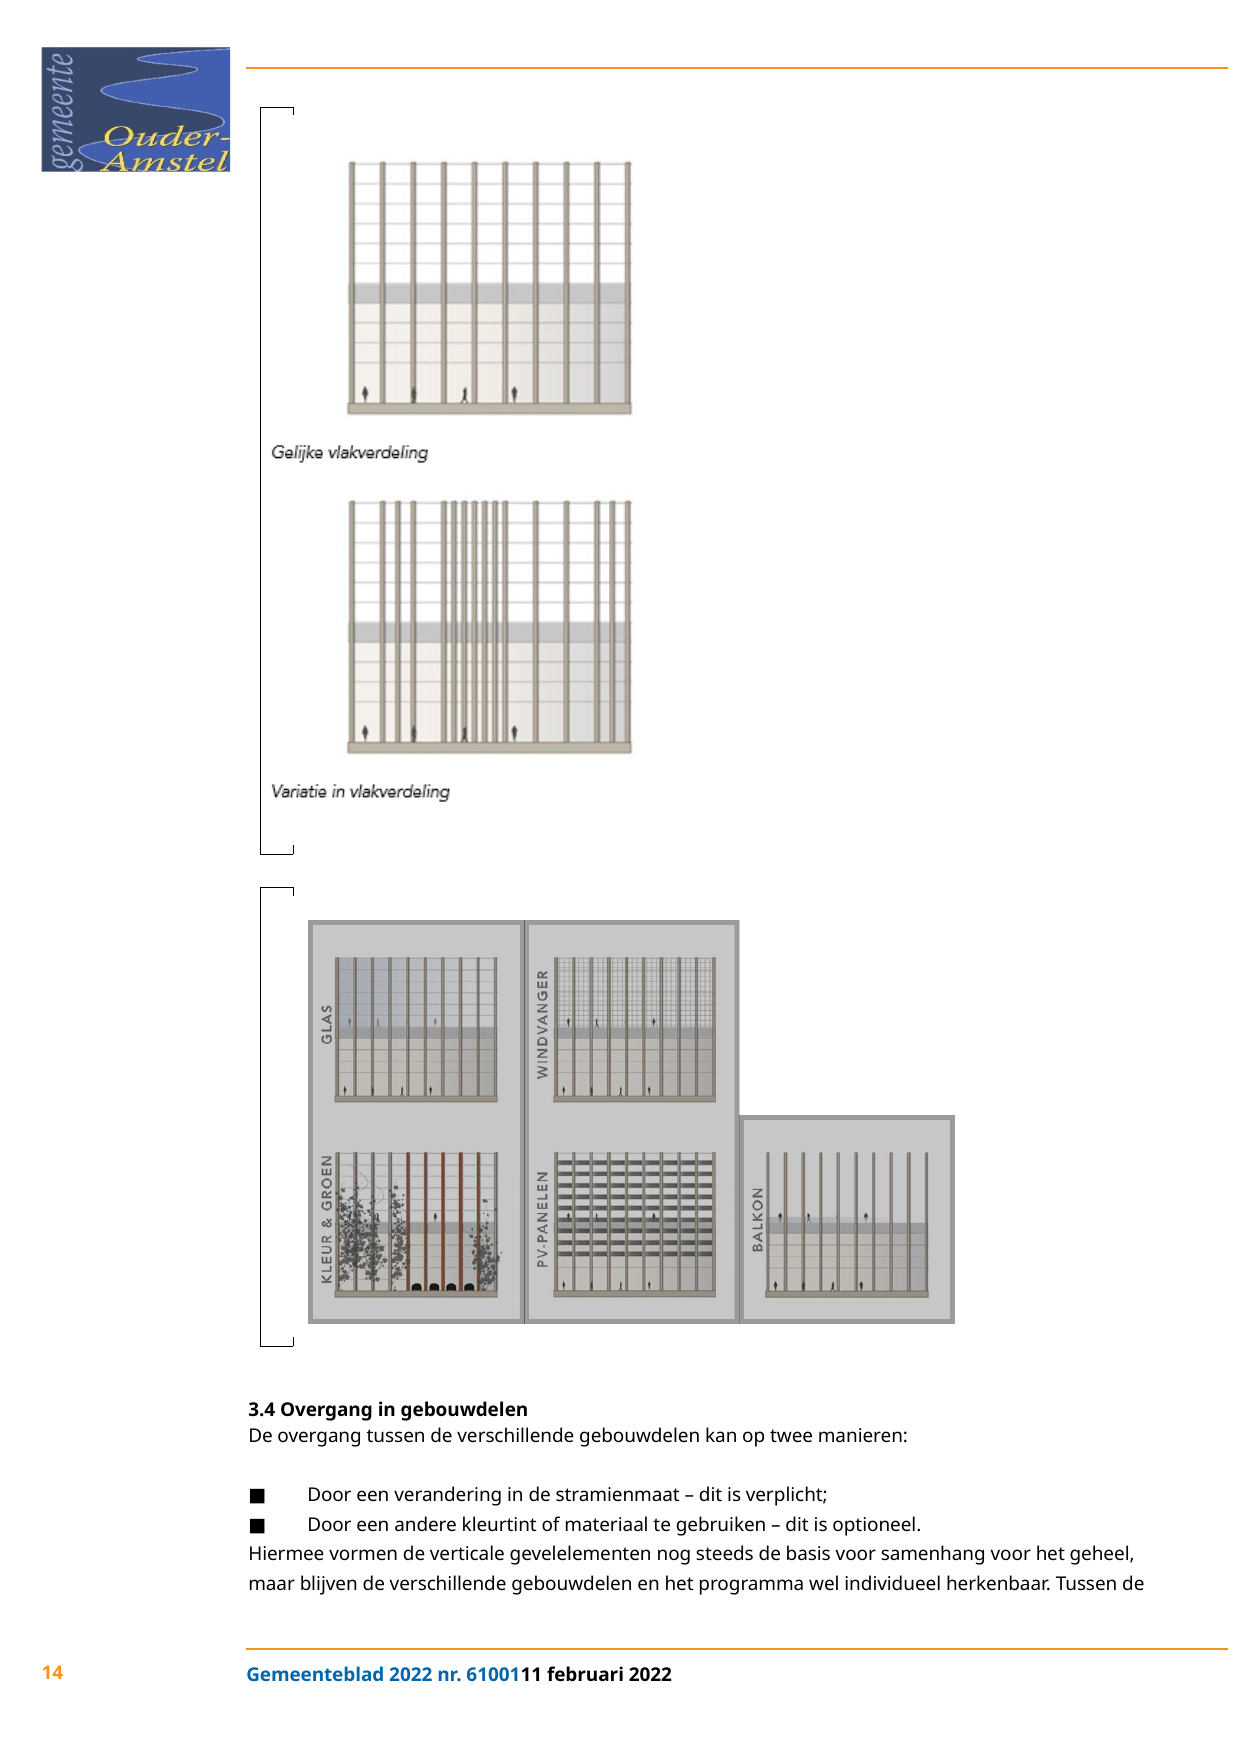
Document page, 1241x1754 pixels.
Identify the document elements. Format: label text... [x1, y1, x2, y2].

text Hiermee vormen de verticale gevelelementen nog steeds de basis voor samenhang voor het geheel, maar blijven de verschillende gebouwdelen en het programma wel individueel herkenbaar. Tussen de [248, 1541, 1152, 1596]
text De overgang tussen de verschillende gebouwdelen kan op twee manieren: [248, 1422, 1152, 1448]
list Door een verandering in de stramienmaat – dit is verplicht; [248, 1481, 1152, 1507]
picture [41, 47, 231, 172]
text 3.4 Overgang in gebouwdelen [248, 1397, 1152, 1422]
picture [268, 115, 742, 845]
list Door een andere kleurtint of materiaal te gebruiken – dit is optioneel. [248, 1511, 1152, 1537]
picture [268, 896, 978, 1337]
